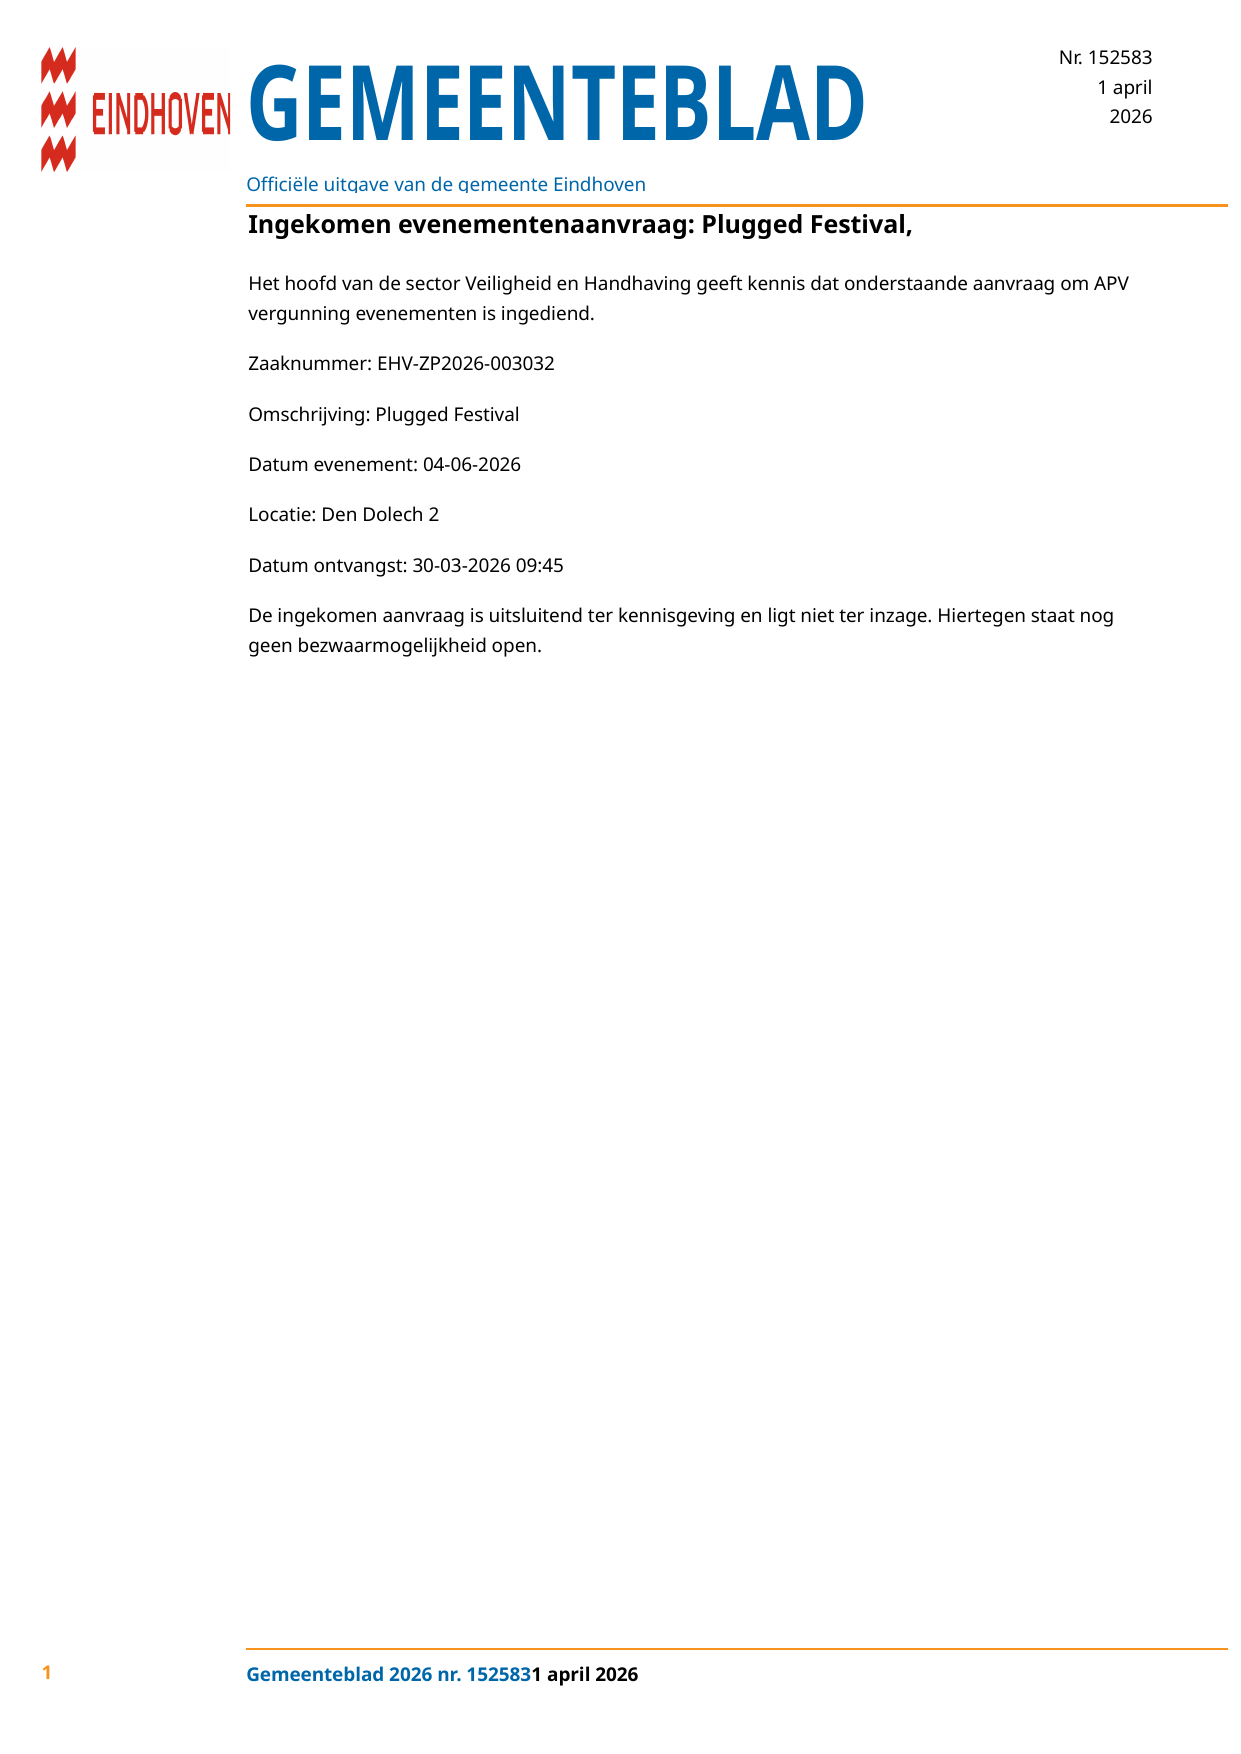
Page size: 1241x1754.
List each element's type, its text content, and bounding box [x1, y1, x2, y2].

text Zaaknummer: EHV-ZP2026-003032 [248, 350, 1152, 376]
text Locatie: Den Dolech 2 [248, 502, 1152, 527]
text Het hoofd van de sector Veiligheid en Handhaving geeft kennis dat onderstaande aanvraag om APV vergunning evenementen is ingediend. [248, 270, 1152, 326]
text De ingekomen aanvraag is uitsluitend ter kennisgeving en ligt niet ter inzage. Hiertegen staat nog geen bezwaarmogelijkheid open. [248, 602, 1152, 658]
text Datum evenement: 04-06-2026 [248, 451, 1152, 477]
picture [41, 47, 231, 172]
text Omschrijving: Plugged Festival [248, 401, 1152, 426]
text Datum ontvangst: 30-03-2026 09:45 [248, 552, 1152, 578]
text Ingekomen evenementenaanvraag: Plugged Festival, [248, 207, 1152, 241]
